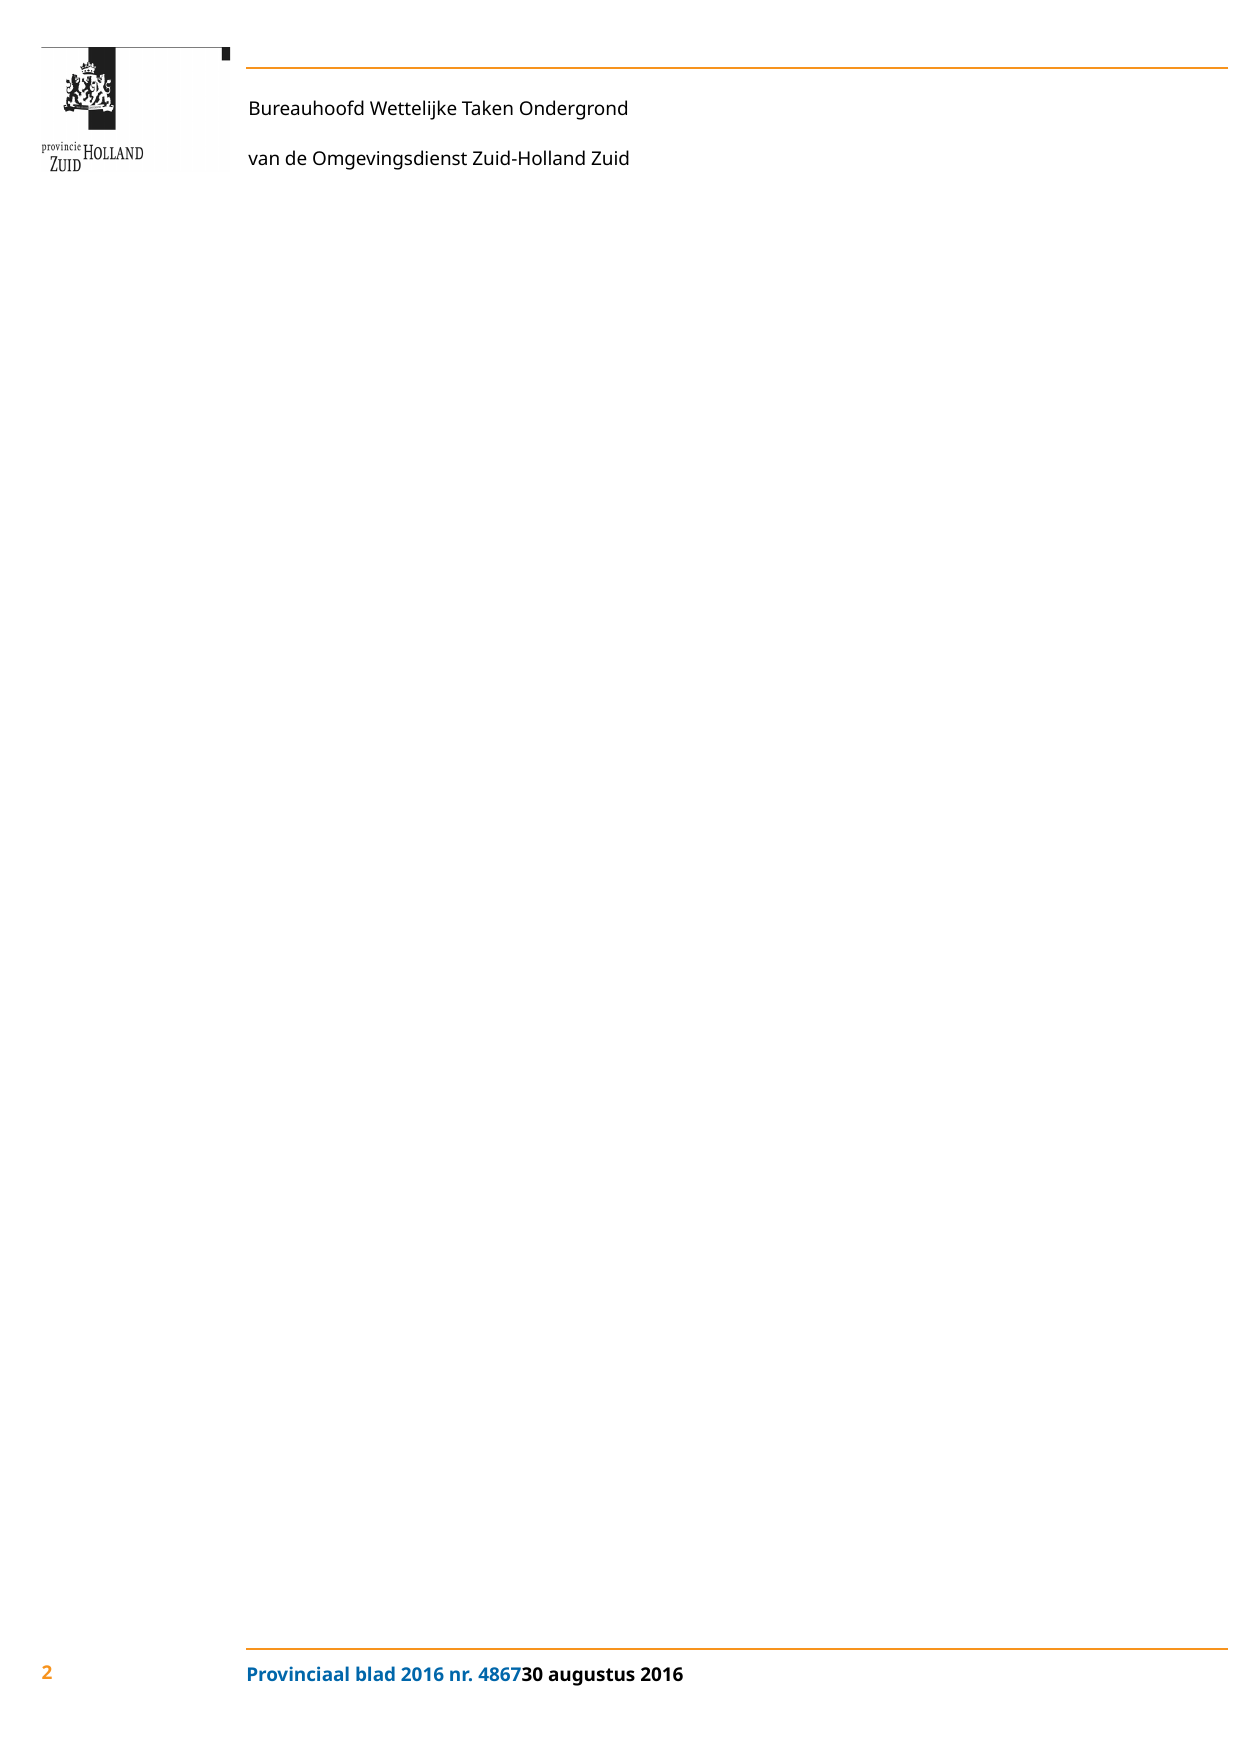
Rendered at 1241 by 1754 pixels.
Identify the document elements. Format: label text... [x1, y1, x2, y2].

text van de Omgevingsdienst Zuid-Holland Zuid [248, 145, 1152, 171]
text Bureauhoofd Wettelijke Taken Ondergrond [248, 95, 1152, 121]
picture [41, 47, 231, 172]
